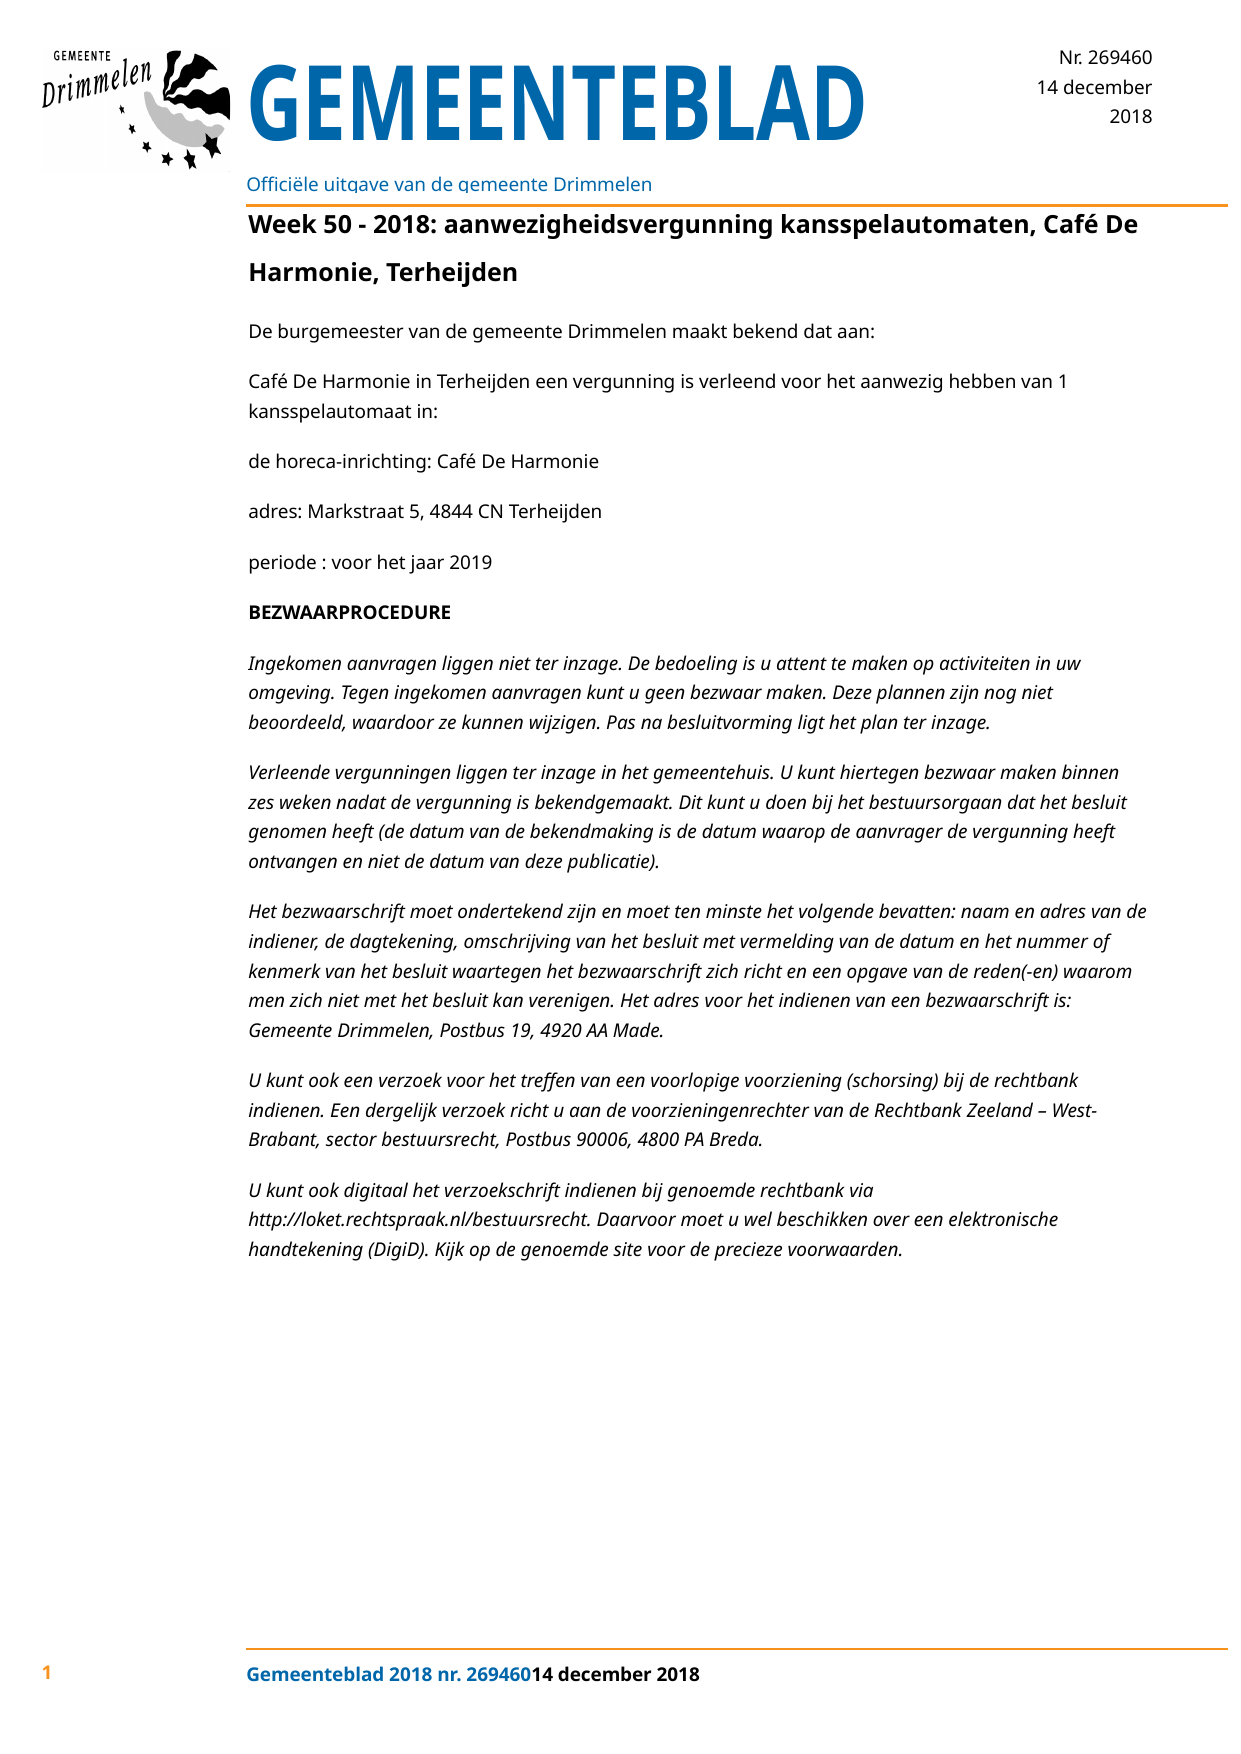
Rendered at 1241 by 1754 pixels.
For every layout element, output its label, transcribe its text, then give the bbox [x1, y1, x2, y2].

text U kunt ook digitaal het verzoekschrift indienen bij genoemde rechtbank via http://loket.rechtspraak.nl/bestuursrecht. Daarvoor moet u wel beschikken over een elektronische handtekening (DigiD). Kijk op de genoemde site voor de precieze voorwaarden. [248, 1177, 1152, 1262]
text Ingekomen aanvragen liggen niet ter inzage. De bedoeling is u attent te maken op activiteiten in uw omgeving. Tegen ingekomen aanvragen kunt u geen bezwaar maken. Deze plannen zijn nog niet beoordeeld, waardoor ze kunnen wijzigen. Pas na besluitvorming ligt het plan ter inzage. [248, 650, 1152, 735]
text Het bezwaarschrift moet ondertekend zijn en moet ten minste het volgende bevatten: naam en adres van de indiener, de dagtekening, omschrijving van het besluit met vermelding van de datum en het nummer of kenmerk van het besluit waartegen het bezwaarschrift zich richt en een opgave van de reden(-en) waarom men zich niet met het besluit kan verenigen. Het adres voor het indienen van een bezwaarschrift is: Gemeente Drimmelen, Postbus 19, 4920 AA Made. [248, 899, 1152, 1043]
text periode : voor het jaar 2019 [248, 549, 1152, 575]
text BEZWAARPROCEDURE [248, 599, 1152, 625]
text Verleende vergunningen liggen ter inzage in het gemeentehuis. U kunt hiertegen bezwaar maken binnen zes weken nadat de vergunning is bekendgemaakt. Dit kunt u doen bij het bestuursorgaan dat het besluit genomen heeft (de datum van de bekendmaking is de datum waarop de aanvrager de vergunning heeft ontvangen en niet de datum van deze publicatie). [248, 759, 1152, 874]
text de horeca-inrichting: Café De Harmonie [248, 448, 1152, 474]
text De burgemeester van de gemeente Drimmelen maakt bekend dat aan: [248, 318, 1152, 344]
text U kunt ook een verzoek voor het treffen van een voorlopige voorziening (schorsing) bij de rechtbank indienen. Een dergelijk verzoek richt u aan de voorzieningenrechter van de Rechtbank Zeeland – West-Brabant, sector bestuursrecht, Postbus 90006, 4800 PA Breda. [248, 1067, 1152, 1152]
picture [41, 47, 231, 172]
text Week 50 - 2018: aanwezigheidsvergunning kansspelautomaten, Café De Harmonie, Terheijden [248, 207, 1152, 288]
text adres: Markstraat 5, 4844 CN Terheijden [248, 499, 1152, 524]
text Café De Harmonie in Terheijden een vergunning is verleend voor het aanwezig hebben van 1 kansspelautomaat in: [248, 368, 1152, 424]
